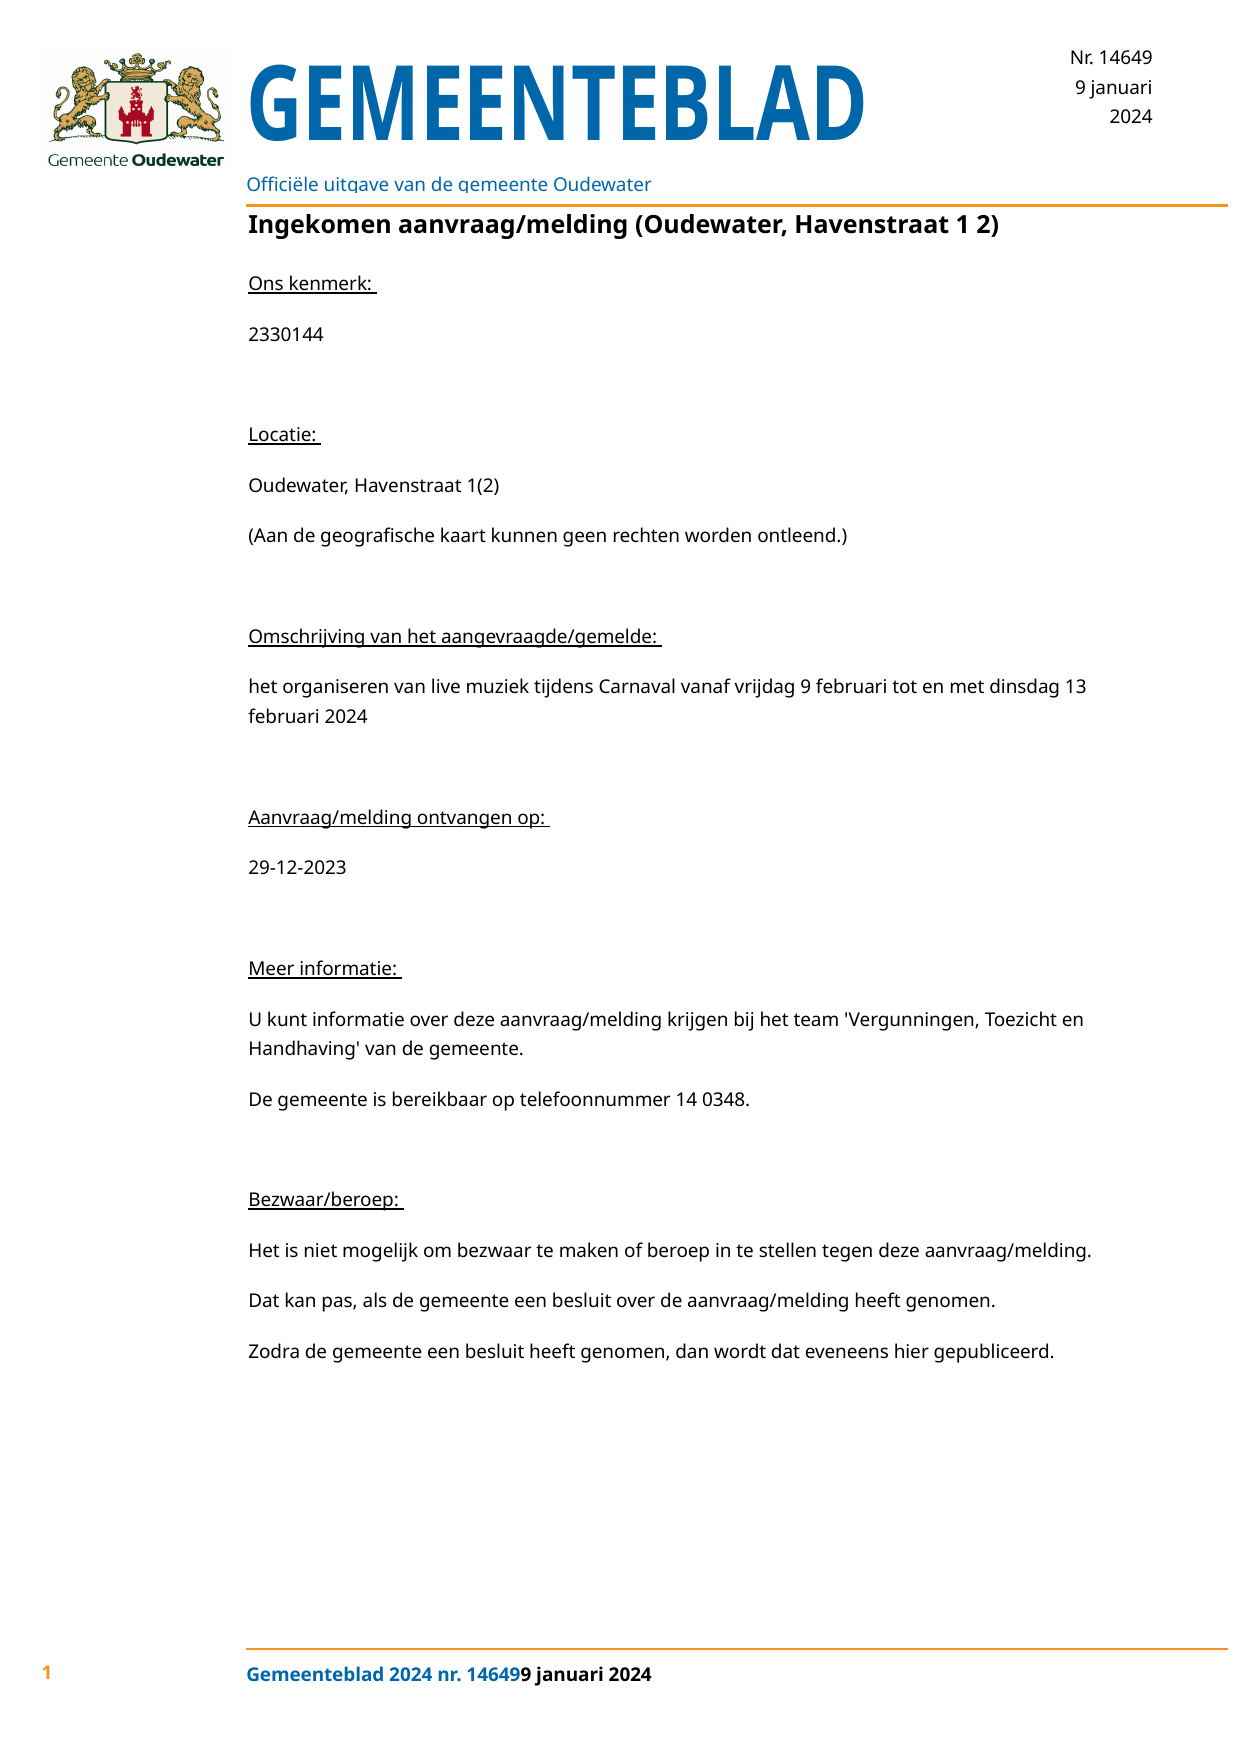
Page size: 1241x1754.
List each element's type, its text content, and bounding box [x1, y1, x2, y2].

text Zodra de gemeente een besluit heeft genomen, dan wordt dat eveneens hier gepubliceerd. [248, 1338, 1152, 1363]
text Locatie: [248, 422, 1152, 447]
text Aanvraag/melding ontvangen op: [248, 804, 1152, 830]
text Ons kenmerk: [248, 270, 1152, 296]
text De gemeente is bereikbaar op telefoonnummer 14 0348. [248, 1086, 1152, 1111]
text 2330144 [248, 321, 1152, 346]
text Omschrijving van het aangevraagde/gemelde: [248, 623, 1152, 649]
text Oudewater, Havenstraat 1(2) [248, 472, 1152, 498]
text (Aan de geografische kaart kunnen geen rechten worden ontleend.) [248, 522, 1152, 548]
text Ingekomen aanvraag/melding (Oudewater, Havenstraat 1 2) [248, 207, 1152, 241]
text U kunt informatie over deze aanvraag/melding krijgen bij het team 'Vergunningen, Toezicht en Handhaving' van de gemeente. [248, 1006, 1152, 1061]
text Het is niet mogelijk om bezwaar te maken of beroep in te stellen tegen deze aanvraag/melding. [248, 1237, 1152, 1263]
text 29-12-2023 [248, 854, 1152, 880]
text Dat kan pas, als de gemeente een besluit over de aanvraag/melding heeft genomen. [248, 1287, 1152, 1313]
text Bezwaar/beroep: [248, 1187, 1152, 1212]
text Meer informatie: [248, 955, 1152, 981]
picture [41, 47, 231, 172]
text het organiseren van live muziek tijdens Carnaval vanaf vrijdag 9 februari tot en met dinsdag 13 februari 2024 [248, 674, 1152, 729]
